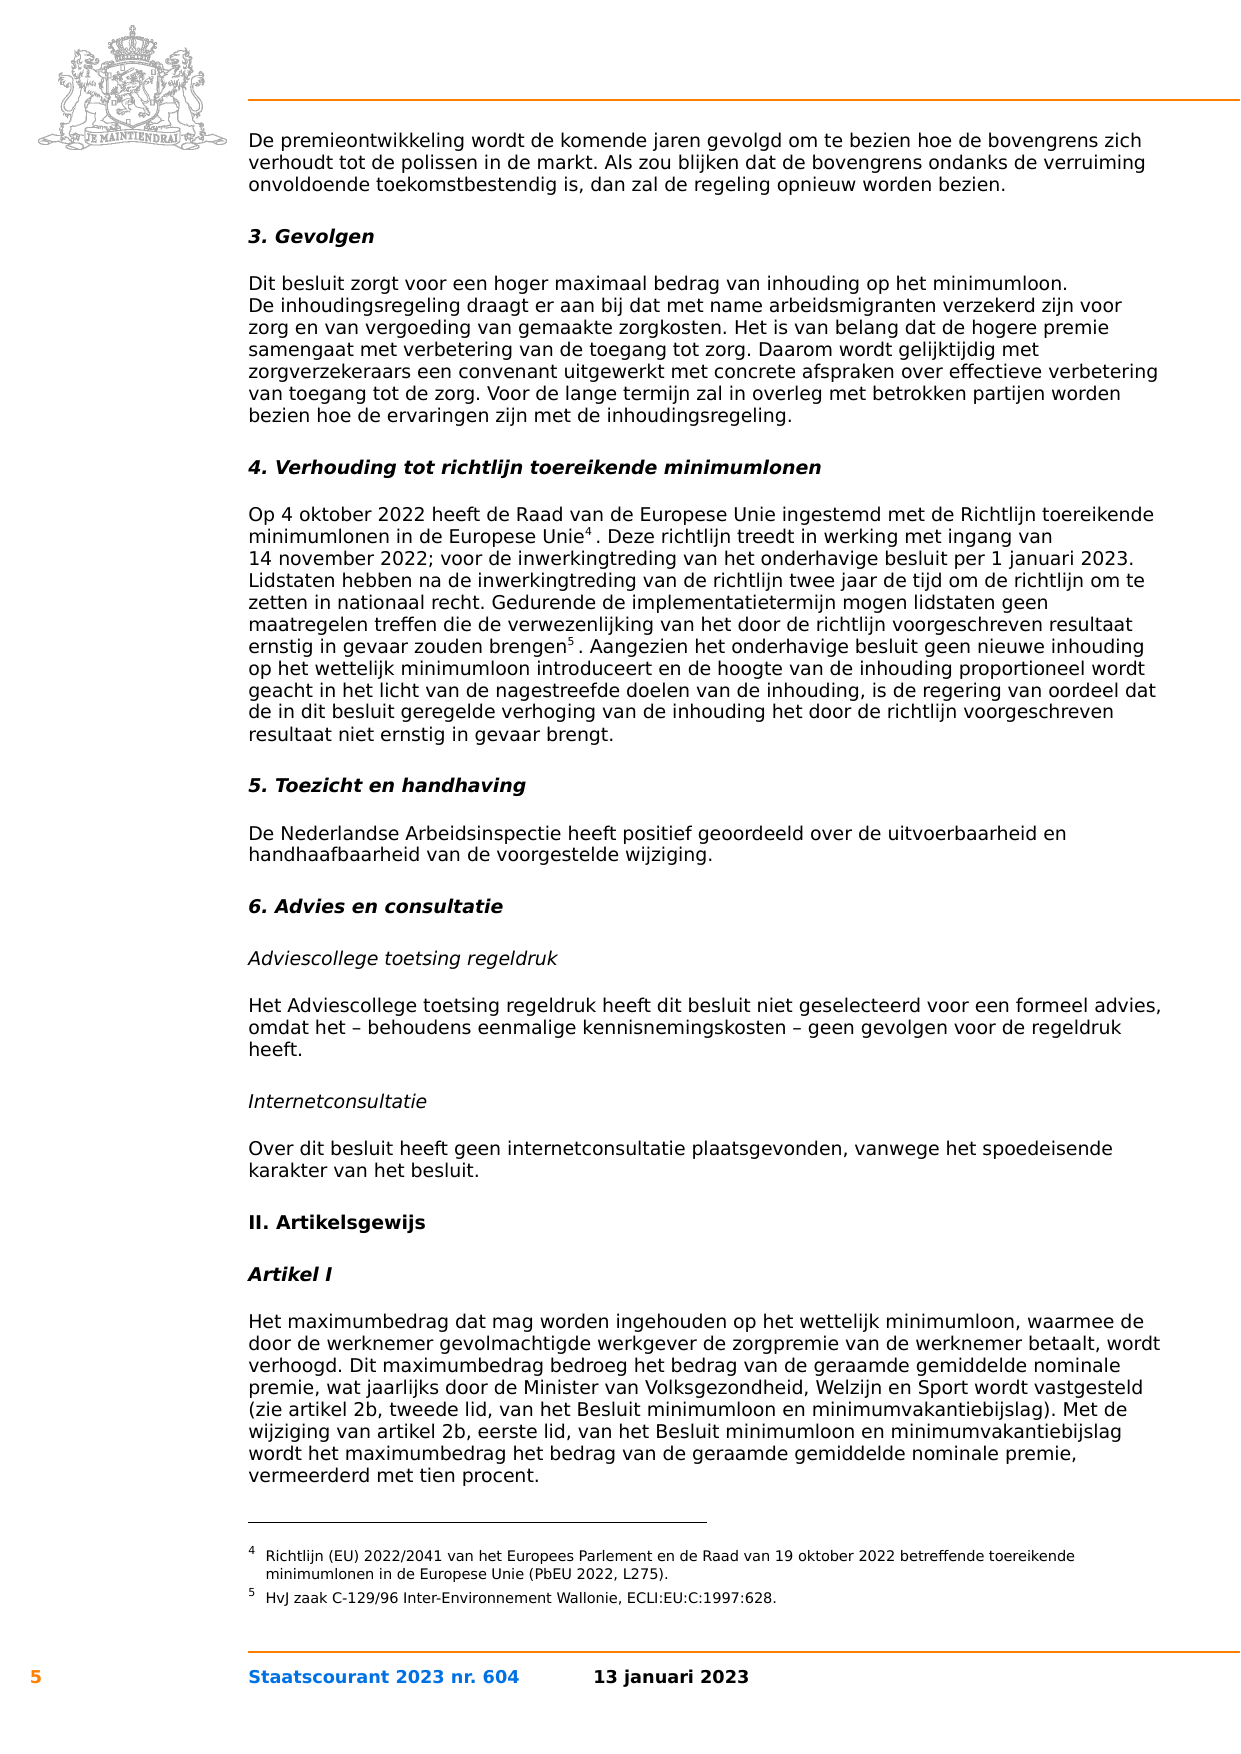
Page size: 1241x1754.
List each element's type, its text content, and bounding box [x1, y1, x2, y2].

text Dit besluit zorgt voor een hoger maximaal bedrag van inhouding op het minimumloon. [248, 273, 1163, 295]
subtitle Internetconsultatie [248, 1091, 1163, 1113]
text HvJ zaak C-129/96 Inter-Environnement Wallonie, ECLI:EU:C:1997:628. [248, 1586, 1163, 1608]
text Het Adviescollege toetsing regeldruk heeft dit besluit niet geselecteerd voor een formeel advies, omdat het – behoudens eenmalige kennisnemingskosten – geen gevolgen voor de regeldruk heeft. [248, 995, 1163, 1061]
text Richtlijn (EU) 2022/2041 van het Europees Parlement en de Raad van 19 oktober 2022 betreffende toereikende minimumlonen in de Europese Unie (PbEU 2022, L275). [248, 1544, 1163, 1583]
subtitle Adviescollege toetsing regeldruk [248, 948, 1163, 970]
text De inhoudingsregeling draagt er aan bij dat met name arbeidsmigranten verzekerd zijn voor zorg en van vergoeding van gemaakte zorgkosten. Het is van belang dat de hogere premie samengaat met verbetering van de toegang tot zorg. Daarom wordt gelijktijdig met zorgverzekeraars een convenant uitgewerkt met concrete afspraken over effectieve verbetering van toegang tot de zorg. Voor de lange termijn zal in overleg met betrokken partijen worden bezien hoe de ervaringen zijn met de inhoudingsregeling. [248, 295, 1163, 427]
subtitle II. Artikelsgewijs [248, 1212, 1163, 1234]
text Op 4 oktober 2022 heeft de Raad van de Europese Unie ingestemd met de Richtlijn toereikende minimumlonen in de Europese Unie. Deze richtlijn treedt in werking met ingang van 14 november 2022; voor de inwerkingtreding van het onderhavige besluit per 1 januari 2023. Lidstaten hebben na de inwerkingtreding van de richtlijn twee jaar de tijd om de richtlijn om te zetten in nationaal recht. Gedurende de implementatietermijn mogen lidstaten geen maatregelen treffen die de verwezenlijking van het door de richtlijn voorgeschreven resultaat ernstig in gevaar zouden brengen. Aangezien het onderhavige besluit geen nieuwe inhouding op het wettelijk minimumloon introduceert en de hoogte van de inhouding proportioneel wordt geacht in het licht van de nagestreefde doelen van de inhouding, is de regering van oordeel dat de in dit besluit geregelde verhoging van de inhouding het door de richtlijn voorgeschreven resultaat niet ernstig in gevaar brengt. [248, 504, 1163, 745]
text De premieontwikkeling wordt de komende jaren gevolgd om te bezien hoe de bovengrens zich verhoudt tot de polissen in de markt. Als zou blijken dat de bovengrens ondanks de verruiming onvoldoende toekomstbestendig is, dan zal de regeling opnieuw worden bezien. [248, 130, 1163, 196]
subtitle 4. Verhouding tot richtlijn toereikende minimumlonen [248, 457, 1163, 479]
subtitle Artikel I [248, 1264, 1163, 1286]
subtitle 3. Gevolgen [248, 226, 1163, 248]
subtitle 5. Toezicht en handhaving [248, 775, 1163, 797]
text Het maximumbedrag dat mag worden ingehouden op het wettelijk minimumloon, waarmee de door de werknemer gevolmachtigde werkgever de zorgpremie van de werknemer betaalt, wordt verhoogd. Dit maximumbedrag bedroeg het bedrag van de geraamde gemiddelde nominale premie, wat jaarlijks door de Minister van Volksgezondheid, Welzijn en Sport wordt vastgesteld (zie artikel 2b, tweede lid, van het Besluit minimumloon en minimumvakantiebijslag). Met de wijziging van artikel 2b, eerste lid, van het Besluit minimumloon en minimumvakantiebijslag wordt het maximumbedrag het bedrag van de geraamde gemiddelde nominale premie, vermeerderd met tien procent. [248, 1311, 1163, 1487]
text De Nederlandse Arbeidsinspectie heeft positief geoordeeld over de uitvoerbaarheid en handhaafbaarheid van de voorgestelde wijziging. [248, 822, 1163, 866]
subtitle 6. Advies en consultatie [248, 896, 1163, 918]
picture [38, 25, 227, 150]
text Over dit besluit heeft geen internetconsultatie plaatsgevonden, vanwege het spoedeisende karakter van het besluit. [248, 1138, 1163, 1182]
